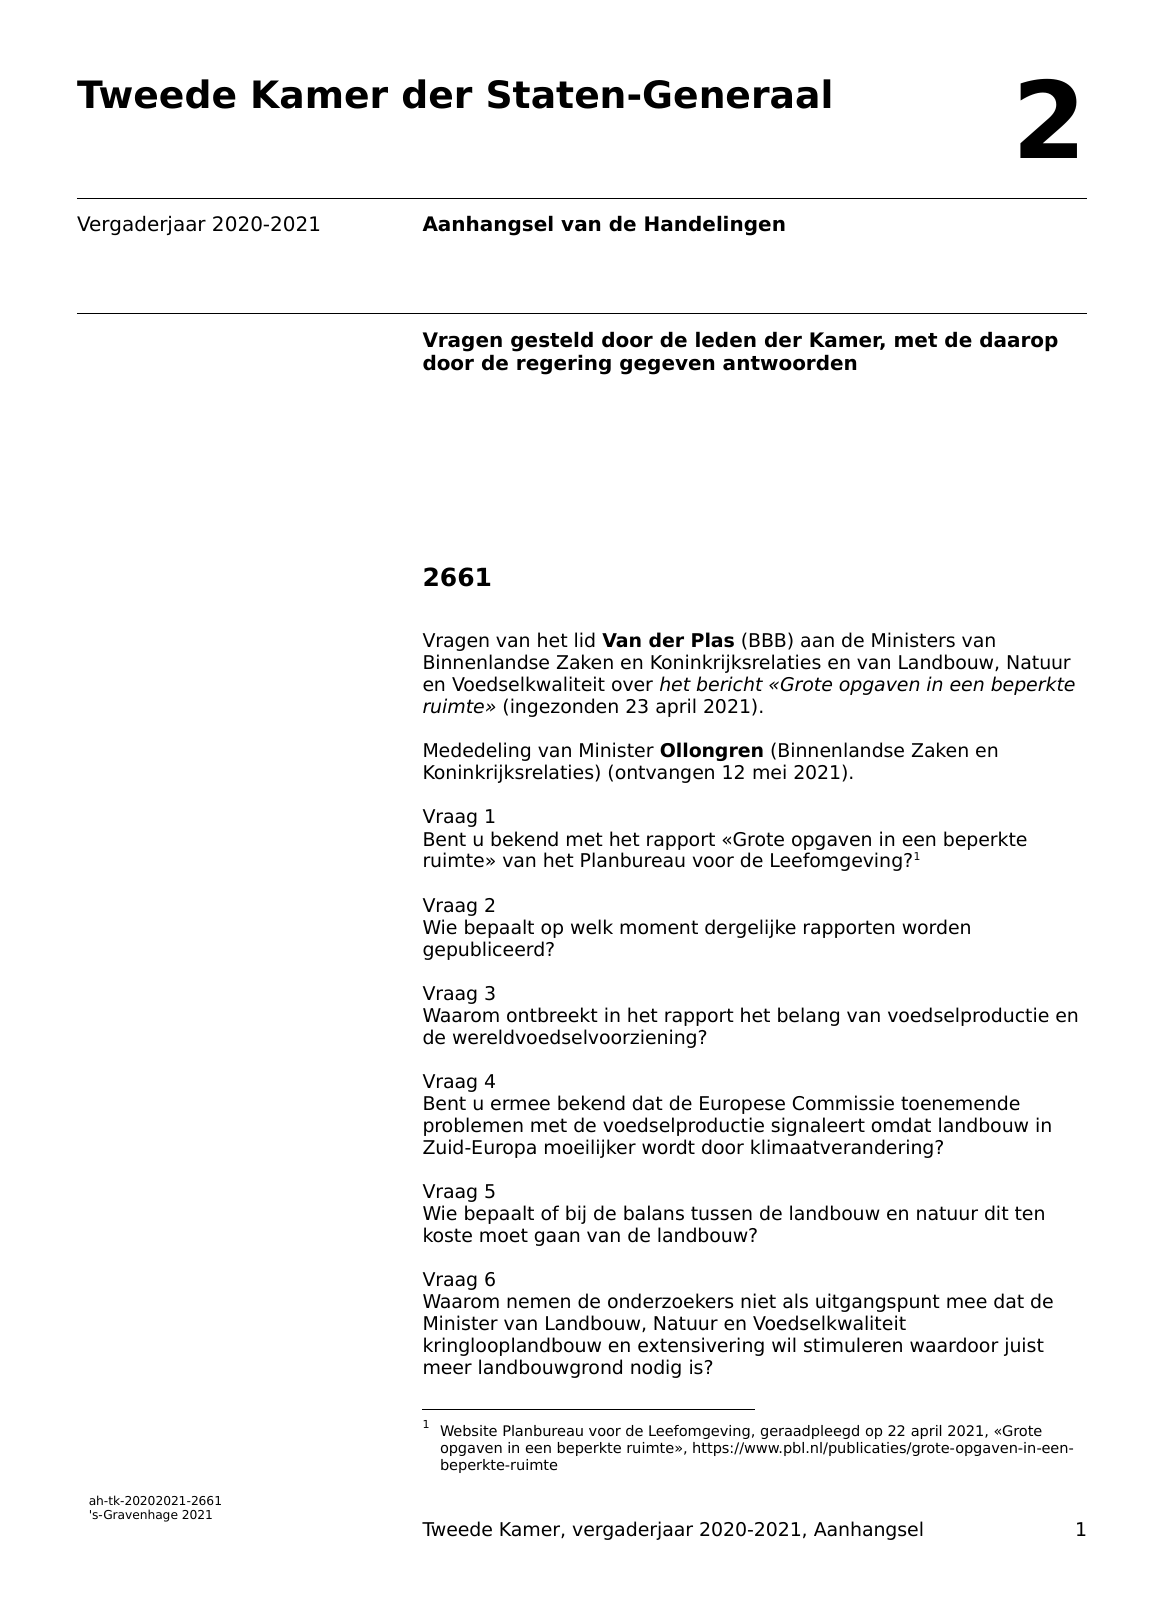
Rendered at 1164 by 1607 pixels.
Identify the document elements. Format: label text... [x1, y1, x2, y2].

table_header 2 [886, 59, 1087, 198]
table_cell Aanhangsel van de Handelingen [422, 199, 1087, 313]
text Vraag 6 [422, 1269, 1087, 1291]
text Vraag 5 [422, 1181, 1087, 1203]
text Wie bepaalt op welk moment dergelijke rapporten worden gepubliceerd? [422, 917, 1087, 961]
text Vragen van het lid Van der Plas (BBB) aan de Ministers van Binnenlandse Zaken en Koninkrijksrelaties en van Landbouw, Natuur en Voedselkwaliteit over het bericht «Grote opgaven in een beperkte ruimte» (ingezonden 23 april 2021). [422, 630, 1087, 718]
table_cell [77, 314, 422, 375]
text ah-tk-20202021-2661 [88, 1494, 323, 1508]
text Bent u ermee bekend dat de Europese Commissie toenemende problemen met de voedselproductie signaleert omdat landbouw in Zuid-Europa moeilijker wordt door klimaatverandering? [422, 1093, 1087, 1159]
text 2661 [422, 563, 1087, 592]
table_cell Vergaderjaar 2020-2021 [77, 199, 422, 313]
text Mededeling van Minister Ollongren (Binnenlandse Zaken en Koninkrijksrelaties) (ontvangen 12 mei 2021). [422, 740, 1087, 784]
text Bent u bekend met het rapport «Grote opgaven in een beperkte ruimte» van het Planbureau voor de Leefomgeving? [422, 828, 1087, 872]
text Vraag 2 [422, 894, 1087, 917]
text 's-Gravenhage 2021 [88, 1508, 323, 1522]
text Wie bepaalt of bij de balans tussen de landbouw en natuur dit ten koste moet gaan van de landbouw? [422, 1203, 1087, 1247]
table_header Tweede Kamer der Staten-Generaal [77, 59, 886, 198]
text Website Planbureau voor de Leefomgeving, geraadpleegd op 22 april 2021, «Grote opgaven in een beperkte ruimte», https://www.pbl.nl/publicaties/grote-opgaven-in-een-beperkte-ruimte [422, 1418, 1087, 1474]
text Vraag 3 [422, 983, 1087, 1005]
text Waarom nemen de onderzoekers niet als uitgangspunt mee dat de Minister van Landbouw, Natuur en Voedselkwaliteit kringlooplandbouw en extensivering wil stimuleren waardoor juist meer landbouwgrond nodig is? [422, 1291, 1087, 1379]
table_cell Vragen gesteld door de leden der Kamer, met de daarop door de regering gegeven antwoorden [422, 314, 1087, 375]
text Vraag 1 [422, 806, 1087, 828]
text Vraag 4 [422, 1071, 1087, 1093]
text Waarom ontbreekt in het rapport het belang van voedselproductie en de wereldvoedselvoorziening? [422, 1005, 1087, 1049]
